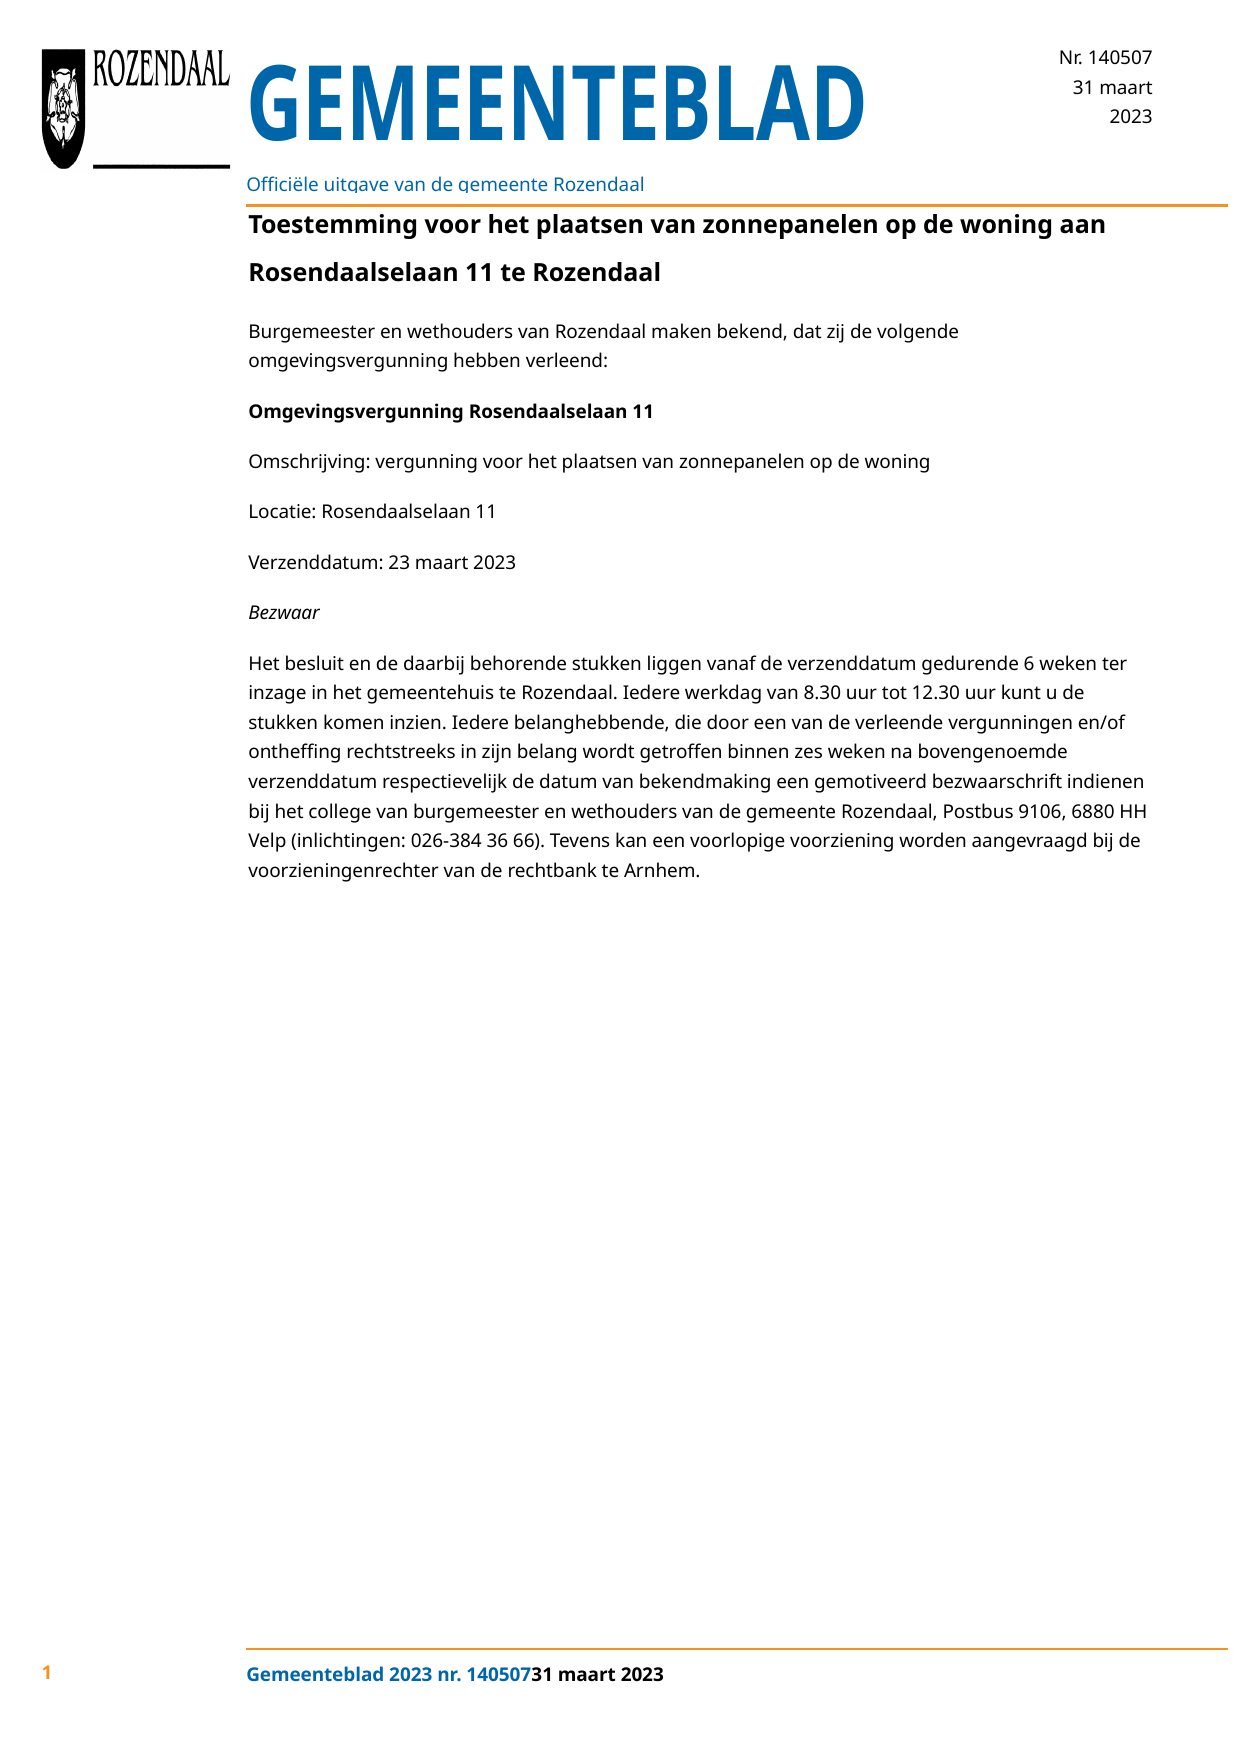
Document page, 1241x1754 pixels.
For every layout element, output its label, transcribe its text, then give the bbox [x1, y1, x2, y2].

text Het besluit en de daarbij behorende stukken liggen vanaf de verzenddatum gedurende 6 weken ter inzage in het gemeentehuis te Rozendaal. Iedere werkdag van 8.30 uur tot 12.30 uur kunt u de stukken komen inzien. Iedere belanghebbende, die door een van de verleende vergunningen en/of ontheffing rechtstreeks in zijn belang wordt getroffen binnen zes weken na bovengenoemde verzenddatum respectievelijk de datum van bekendmaking een gemotiveerd bezwaarschrift indienen bij het college van burgemeester en wethouders van de gemeente Rozendaal, Postbus 9106, 6880 HH Velp (inlichtingen: 026-384 36 66). Tevens kan een voorlopige voorziening worden aangevraagd bij de voorzieningenrechter van de rechtbank te Arnhem. [248, 650, 1152, 883]
text Omschrijving: vergunning voor het plaatsen van zonnepanelen op de woning [248, 448, 1152, 474]
text Omgevingsvergunning Rosendaalselaan 11 [248, 398, 1152, 424]
text Locatie: Rosendaalselaan 11 [248, 499, 1152, 524]
text Burgemeester en wethouders van Rozendaal maken bekend, dat zij de volgende omgevingsvergunning hebben verleend: [248, 318, 1152, 373]
text Toestemming voor het plaatsen van zonnepanelen op de woning aan Rosendaalselaan 11 te Rozendaal [248, 207, 1152, 288]
text Verzenddatum: 23 maart 2023 [248, 549, 1152, 575]
text Bezwaar [248, 599, 1152, 625]
picture [41, 47, 231, 172]
